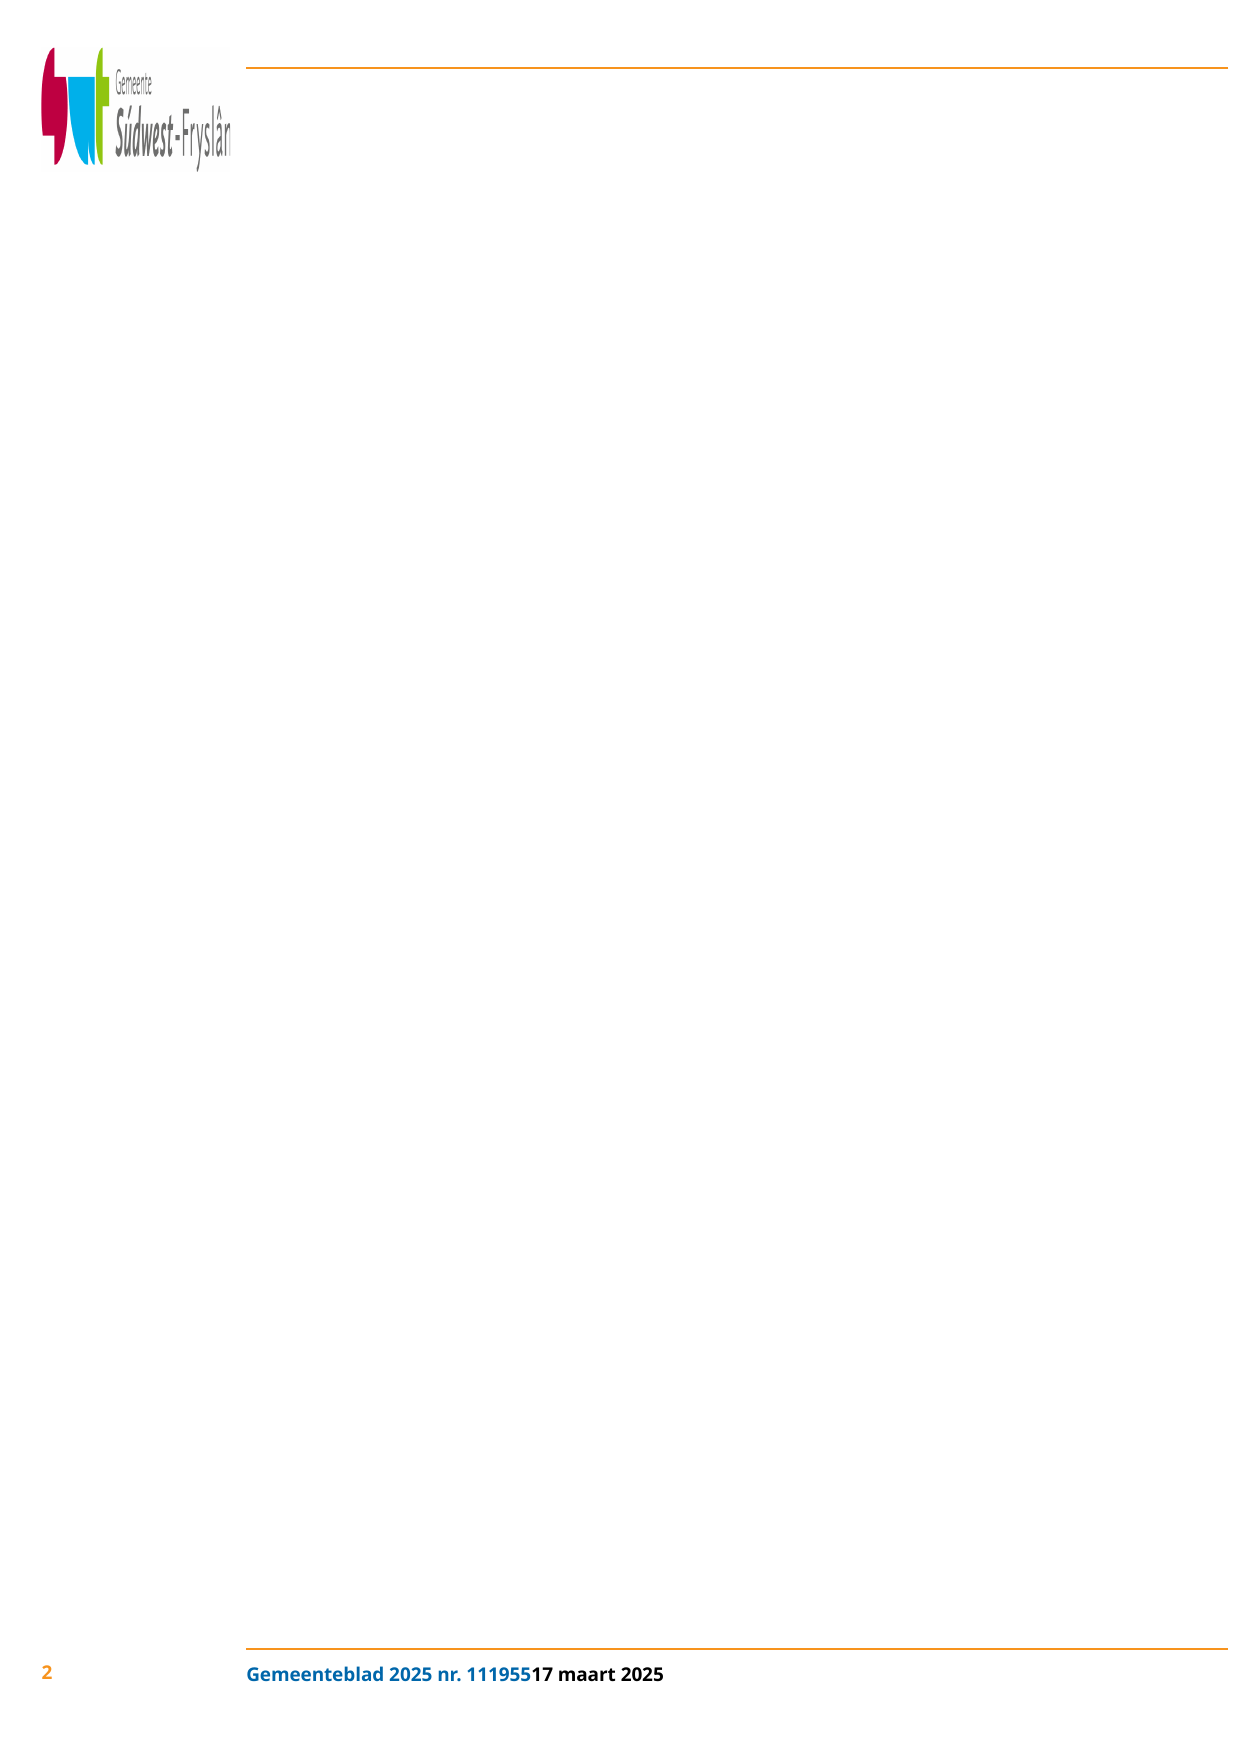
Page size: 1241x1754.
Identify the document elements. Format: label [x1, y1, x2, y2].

picture [41, 47, 231, 172]
